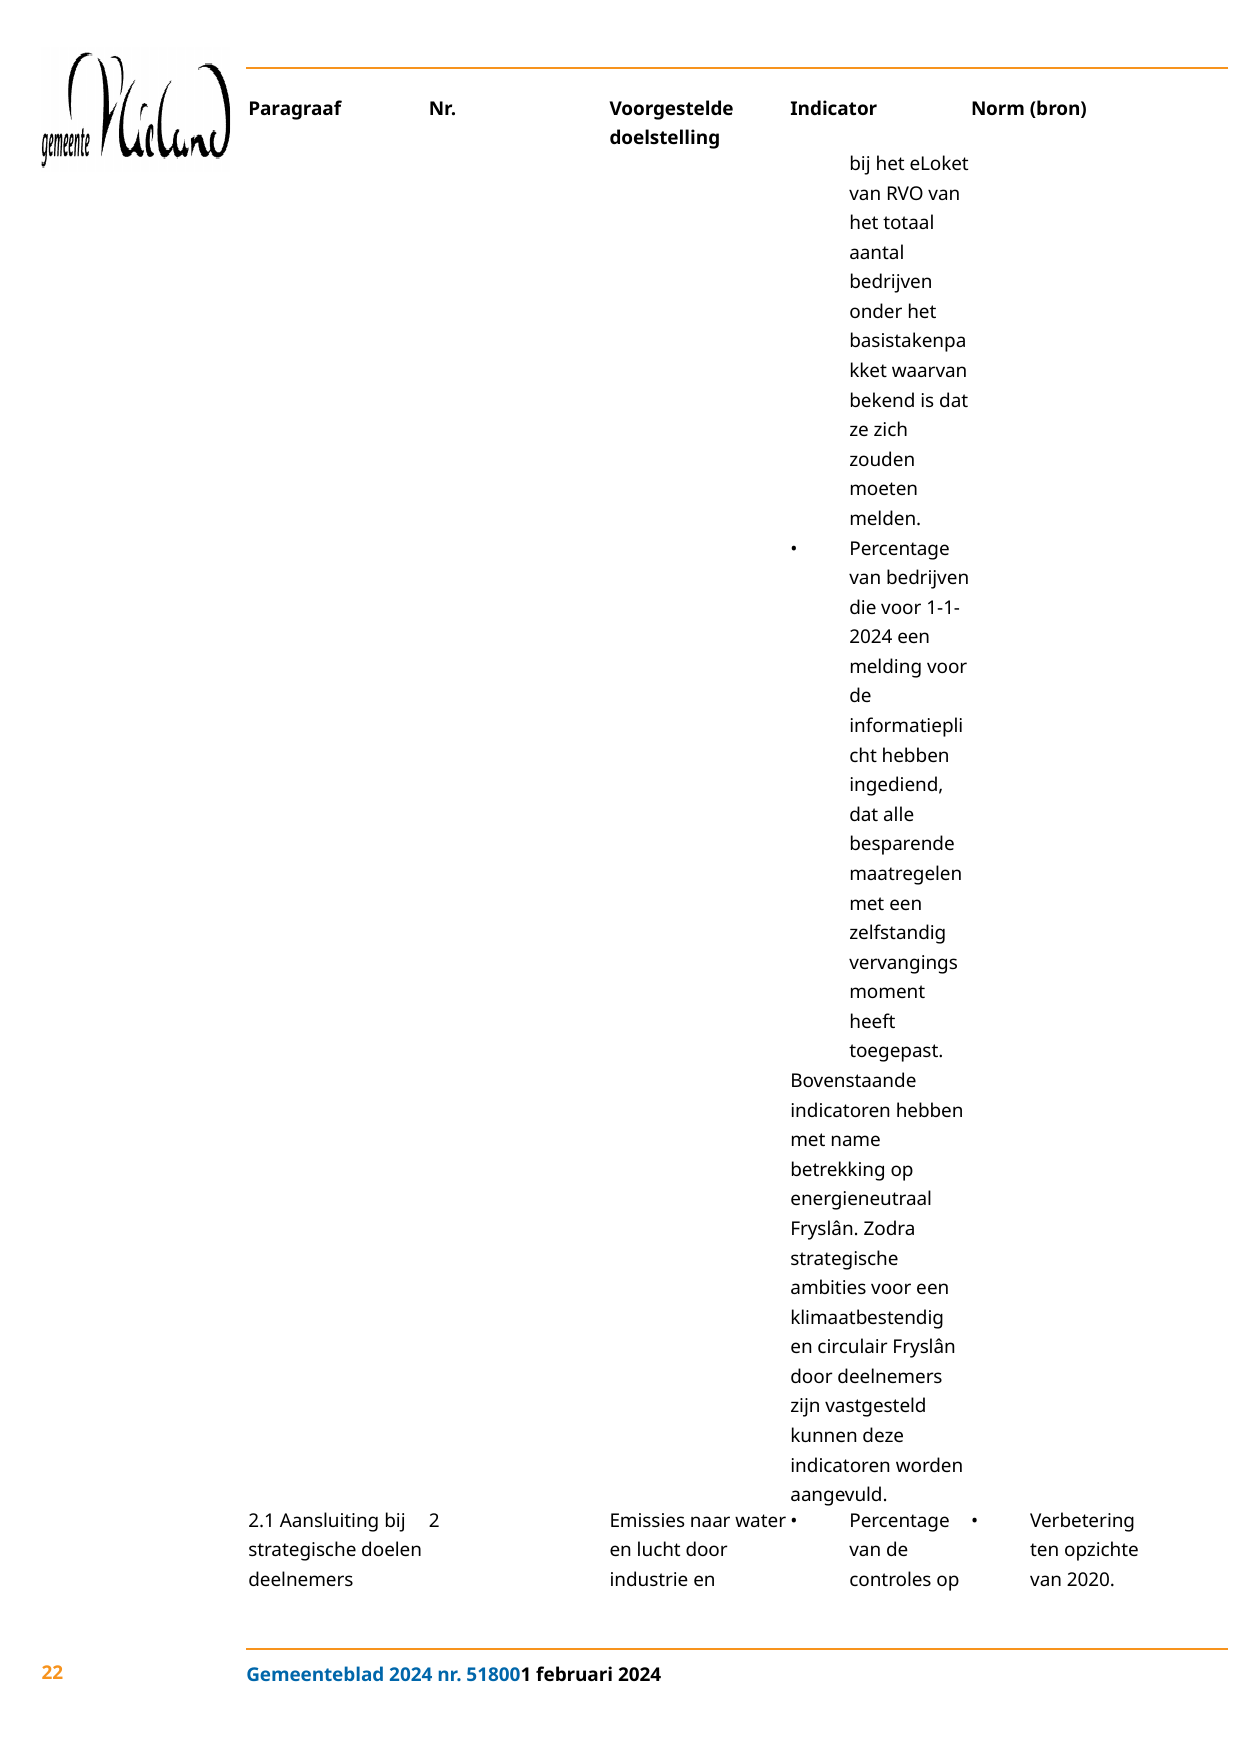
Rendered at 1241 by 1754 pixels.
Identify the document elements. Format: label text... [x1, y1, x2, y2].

table_cell [429, 150, 609, 1507]
table_header Indicator [790, 95, 971, 150]
picture [41, 47, 231, 172]
table_cell Emissies naar water en lucht door industrie en [609, 1507, 790, 1592]
table_header Nr. [429, 95, 609, 150]
table_cell 2.1 Aansluiting bij strategische doelen deelnemers [248, 1507, 429, 1592]
table_header Voorgestelde doelstelling [609, 95, 790, 150]
table_cell [971, 150, 1152, 1507]
table_cell Percentage van de controles op [790, 1507, 971, 1592]
table_cell 2 [429, 1507, 609, 1592]
table_cell bij het eLoket van RVO van het totaal aantal bedrijven onder het basistakenpakket waarvan bekend is dat ze zich zouden moeten melden. Percentage van bedrijven die voor 1-1-2024 een melding voor de informatieplicht hebben ingediend, dat alle besparende maatregelen met een zelfstandig vervangingsmoment heeft toegepast. Bovenstaande indicatoren hebben met name betrekking op energieneutraal Fryslân. Zodra strategische ambities voor een klimaatbestendig en circulair Fryslân door deelnemers zijn vastgesteld kunnen deze indicatoren worden aangevuld. [790, 150, 971, 1507]
table_cell Verbetering ten opzichte van 2020. [971, 1507, 1152, 1592]
table_cell [609, 150, 790, 1507]
table_cell [248, 150, 429, 1507]
table_header Norm (bron) [971, 95, 1152, 150]
table_header Paragraaf [248, 95, 429, 150]
